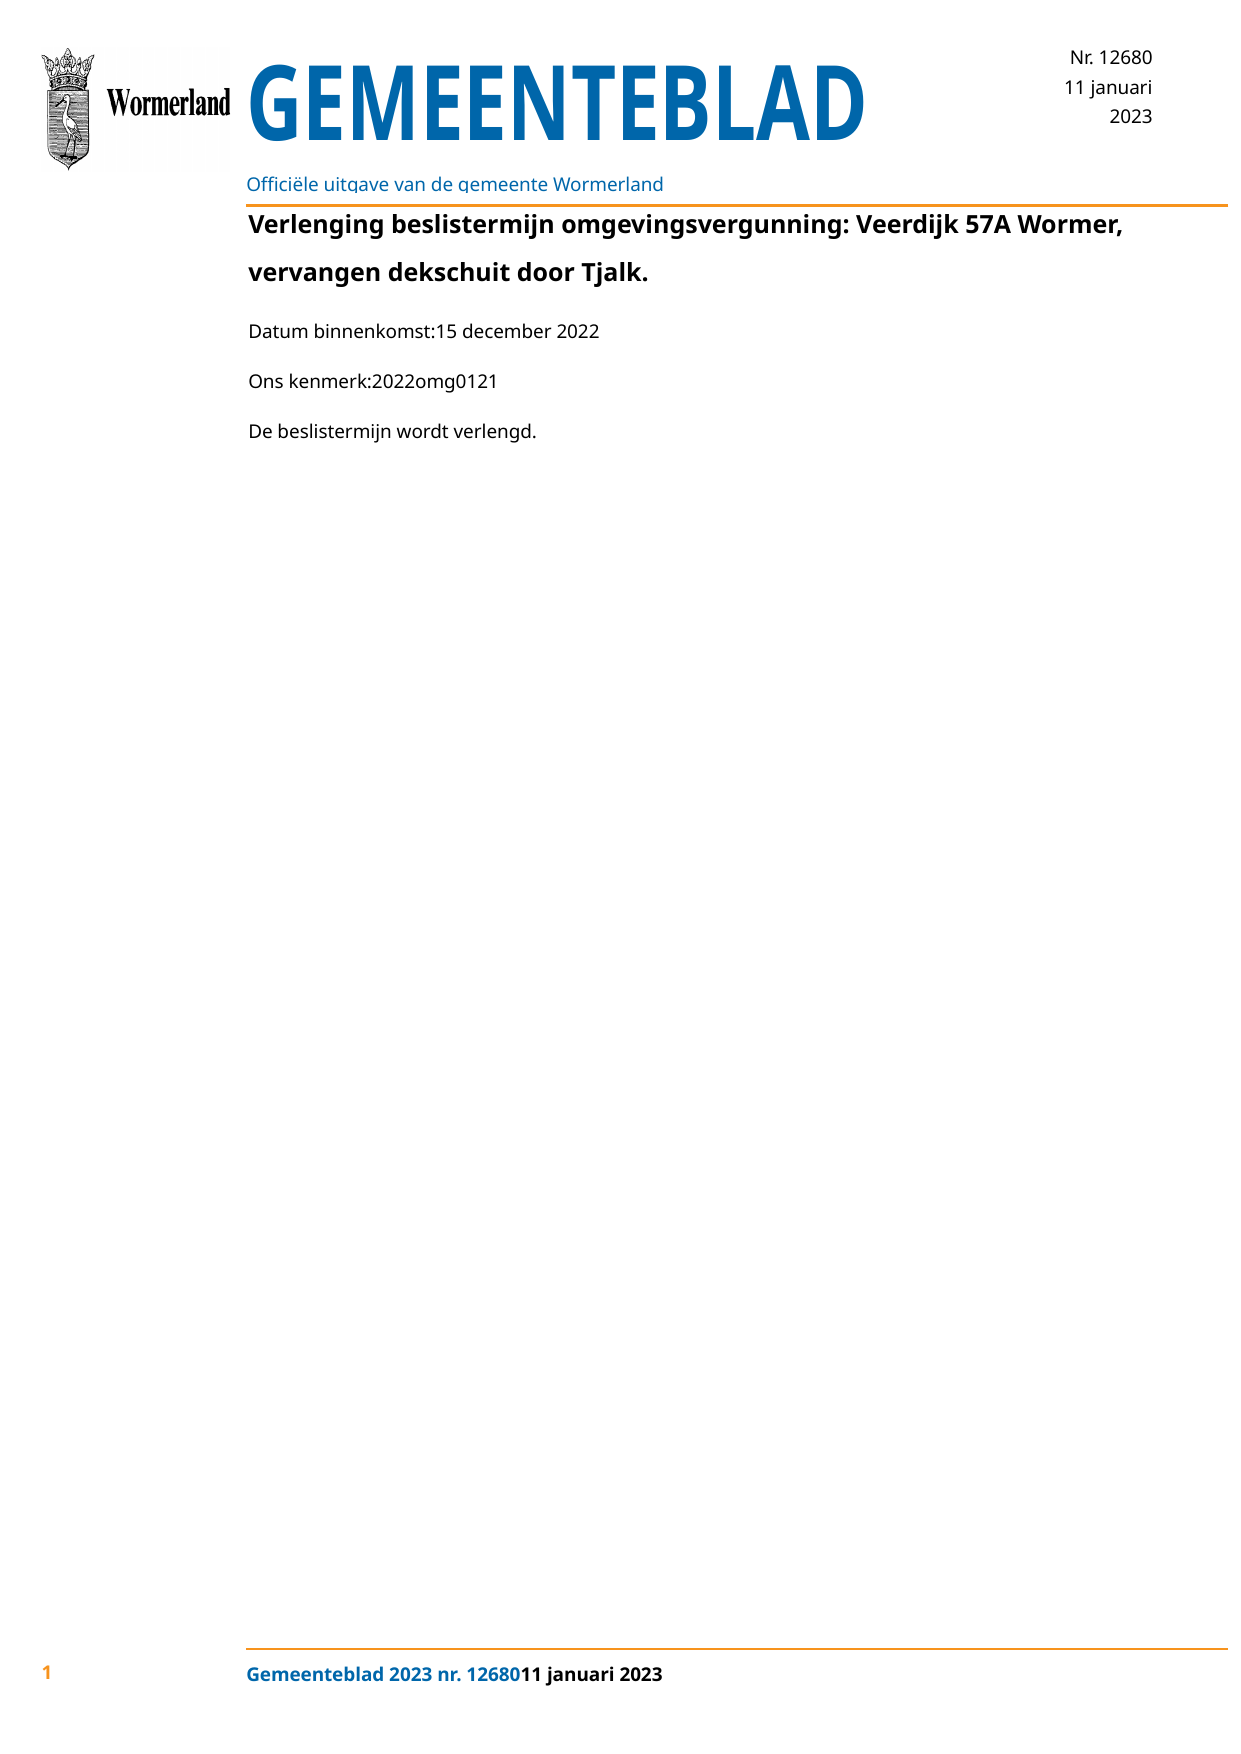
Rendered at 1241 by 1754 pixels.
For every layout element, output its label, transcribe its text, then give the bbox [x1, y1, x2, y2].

text Datum binnenkomst:15 december 2022 [248, 318, 1152, 344]
text De beslistermijn wordt verlengd. [248, 419, 1152, 444]
text Verlenging beslistermijn omgevingsvergunning: Veerdijk 57A Wormer, vervangen dekschuit door Tjalk. [248, 207, 1152, 288]
text Ons kenmerk:2022omg0121 [248, 368, 1152, 394]
picture [41, 47, 231, 172]
